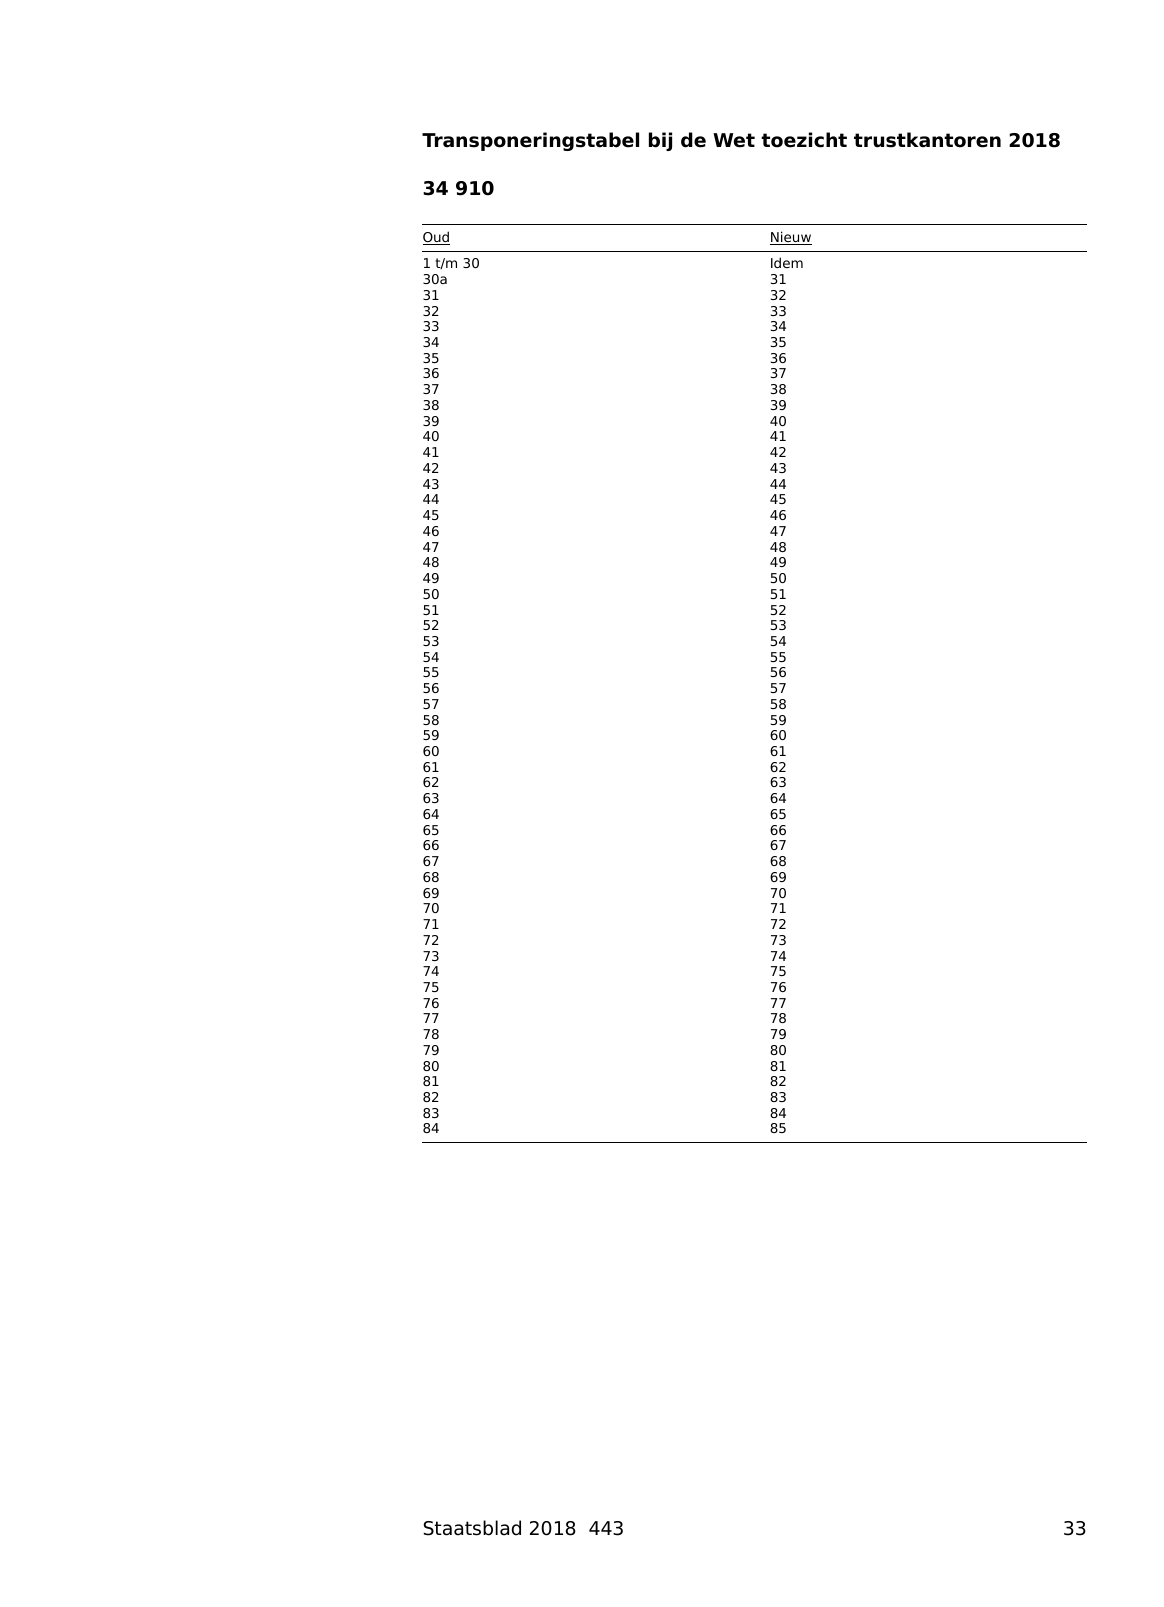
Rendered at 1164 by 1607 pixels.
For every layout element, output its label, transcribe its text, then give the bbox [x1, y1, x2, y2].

table_cell 75 [422, 980, 763, 996]
table_cell 54 [422, 650, 763, 665]
table_cell 45 [422, 508, 763, 524]
table_cell 56 [422, 681, 763, 697]
table_header Oud [422, 225, 763, 251]
table_cell 52 [422, 618, 763, 634]
table_cell 38 [764, 382, 1087, 398]
table_cell 84 [764, 1106, 1087, 1121]
table_cell 31 [422, 288, 763, 303]
table_cell 80 [422, 1059, 763, 1074]
table_cell 45 [764, 492, 1087, 508]
table_cell 39 [764, 398, 1087, 413]
table_cell 58 [422, 713, 763, 728]
table_cell 78 [764, 1011, 1087, 1027]
table_cell 64 [422, 807, 763, 822]
table_cell 35 [422, 351, 763, 366]
table_cell 54 [764, 634, 1087, 649]
table_cell 59 [764, 713, 1087, 728]
table_cell 37 [764, 366, 1087, 382]
table_cell 74 [764, 948, 1087, 964]
table_cell 70 [764, 885, 1087, 901]
table_cell 65 [764, 807, 1087, 822]
table_cell 50 [764, 571, 1087, 587]
table_cell 40 [422, 429, 763, 445]
table_cell 73 [422, 948, 763, 964]
table_cell 35 [764, 335, 1087, 351]
table_cell 55 [764, 650, 1087, 665]
table_cell 53 [422, 634, 763, 649]
table_cell 44 [764, 476, 1087, 492]
table_cell 47 [422, 539, 763, 555]
table_cell 70 [422, 901, 763, 917]
table_header Nieuw [764, 225, 1087, 251]
table_cell 47 [764, 524, 1087, 539]
table_cell 40 [764, 414, 1087, 429]
table_cell 44 [422, 492, 763, 508]
table_cell 71 [422, 917, 763, 933]
table_cell 68 [764, 854, 1087, 870]
table_cell 31 [764, 272, 1087, 288]
table_cell 46 [764, 508, 1087, 524]
table_cell 49 [764, 555, 1087, 571]
table_cell 82 [422, 1090, 763, 1106]
table_cell 77 [764, 996, 1087, 1011]
table_cell 66 [422, 838, 763, 854]
table_cell 56 [764, 665, 1087, 681]
table_cell 57 [422, 697, 763, 712]
table_cell 68 [422, 870, 763, 885]
table_cell 82 [764, 1074, 1087, 1090]
table_cell 38 [422, 398, 763, 413]
table_cell 48 [764, 539, 1087, 555]
table_cell 52 [764, 602, 1087, 618]
table_cell 41 [422, 445, 763, 461]
table_cell 39 [422, 414, 763, 429]
table_cell 42 [422, 461, 763, 476]
table_cell 51 [764, 587, 1087, 602]
table_cell 43 [422, 476, 763, 492]
table_cell 81 [764, 1059, 1087, 1074]
table_cell 69 [422, 885, 763, 901]
table_cell 77 [422, 1011, 763, 1027]
table_cell 64 [764, 791, 1087, 807]
table_cell 49 [422, 571, 763, 587]
table_cell 46 [422, 524, 763, 539]
table_cell 81 [422, 1074, 763, 1090]
table_cell 74 [422, 964, 763, 980]
table_cell 33 [764, 304, 1087, 319]
table_cell 36 [422, 366, 763, 382]
table_cell 61 [764, 744, 1087, 759]
table_cell 60 [422, 744, 763, 759]
table_cell 83 [764, 1090, 1087, 1106]
table_cell 67 [764, 838, 1087, 854]
table_cell 41 [764, 429, 1087, 445]
table_cell 80 [764, 1043, 1087, 1058]
table_cell 57 [764, 681, 1087, 697]
table_cell 72 [764, 917, 1087, 933]
table_cell 34 [422, 335, 763, 351]
table_cell 76 [764, 980, 1087, 996]
table_cell 67 [422, 854, 763, 870]
table_cell 83 [422, 1106, 763, 1121]
table_cell 65 [422, 823, 763, 838]
table_cell 53 [764, 618, 1087, 634]
table_cell 48 [422, 555, 763, 571]
table_cell 66 [764, 823, 1087, 838]
table_cell 36 [764, 351, 1087, 366]
table_cell 71 [764, 901, 1087, 917]
table_cell 75 [764, 964, 1087, 980]
table_cell 60 [764, 728, 1087, 744]
table_cell 61 [422, 760, 763, 775]
table_cell 55 [422, 665, 763, 681]
table_cell 76 [422, 996, 763, 1011]
subtitle Transponeringstabel bij de Wet toezicht trustkantoren 2018 [422, 130, 1087, 152]
table_cell 84 [422, 1121, 763, 1142]
table_cell 63 [764, 775, 1087, 791]
table_cell Idem [764, 252, 1087, 272]
table_cell 62 [422, 775, 763, 791]
table_cell 51 [422, 602, 763, 618]
table_cell 59 [422, 728, 763, 744]
table_cell 32 [422, 304, 763, 319]
table_cell 32 [764, 288, 1087, 303]
table_cell 30a [422, 272, 763, 288]
table_cell 1 t/m 30 [422, 252, 763, 272]
table_cell 58 [764, 697, 1087, 712]
subtitle 34 910 [422, 177, 1087, 199]
table_cell 79 [764, 1027, 1087, 1043]
table_cell 78 [422, 1027, 763, 1043]
table_cell 42 [764, 445, 1087, 461]
table_cell 43 [764, 461, 1087, 476]
table_cell 69 [764, 870, 1087, 885]
table_cell 72 [422, 933, 763, 948]
table_cell 62 [764, 760, 1087, 775]
table_cell 63 [422, 791, 763, 807]
table_cell 50 [422, 587, 763, 602]
table_cell 33 [422, 319, 763, 335]
table_cell 37 [422, 382, 763, 398]
table_cell 34 [764, 319, 1087, 335]
table_cell 85 [764, 1121, 1087, 1142]
table_cell 79 [422, 1043, 763, 1058]
table_cell 73 [764, 933, 1087, 948]
